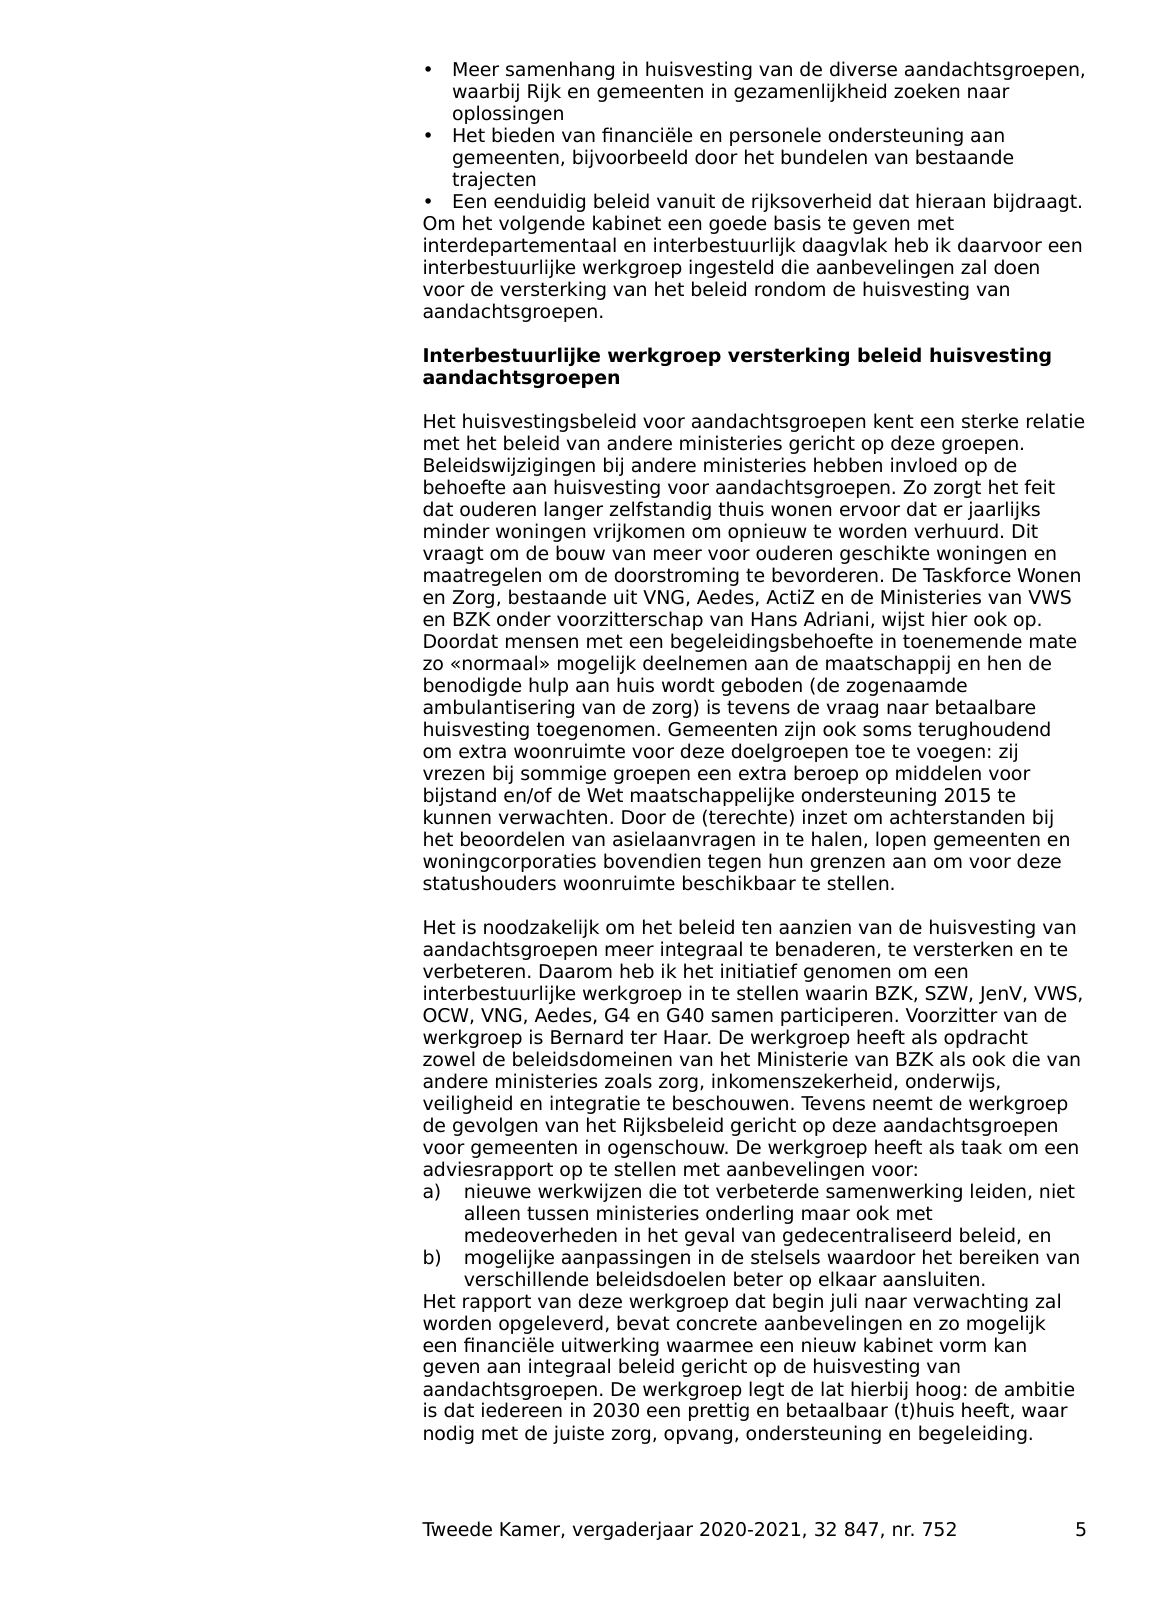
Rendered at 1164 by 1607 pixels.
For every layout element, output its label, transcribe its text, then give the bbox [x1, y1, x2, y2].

text • Meer samenhang in huisvesting van de diverse aandachtsgroepen, waarbij Rijk en gemeenten in gezamenlijkheid zoeken naar oplossingen [422, 59, 1087, 125]
subtitle Interbestuurlijke werkgroep versterking beleid huisvesting aandachtsgroepen [422, 345, 1087, 389]
text Het is noodzakelijk om het beleid ten aanzien van de huisvesting van aandachtsgroepen meer integraal te benaderen, te versterken en te verbeteren. Daarom heb ik het initiatief genomen om een interbestuurlijke werkgroep in te stellen waarin BZK, SZW, JenV, VWS, OCW, VNG, Aedes, G4 en G40 samen participeren. Voorzitter van de werkgroep is Bernard ter Haar. De werkgroep heeft als opdracht zowel de beleidsdomeinen van het Ministerie van BZK als ook die van andere ministeries zoals zorg, inkomenszekerheid, onderwijs, veiligheid en integratie te beschouwen. Tevens neemt de werkgroep de gevolgen van het Rijksbeleid gericht op deze aandachtsgroepen voor gemeenten in ogenschouw. De werkgroep heeft als taak om een adviesrapport op te stellen met aanbevelingen voor: [422, 917, 1087, 1181]
text Om het volgende kabinet een goede basis te geven met interdepartementaal en interbestuurlijk daagvlak heb ik daarvoor een interbestuurlijke werkgroep ingesteld die aanbevelingen zal doen voor de versterking van het beleid rondom de huisvesting van aandachtsgroepen. [422, 213, 1087, 323]
text • Het bieden van financiële en personele ondersteuning aan gemeenten, bijvoorbeeld door het bundelen van bestaande trajecten [422, 125, 1087, 191]
text b) mogelijke aanpassingen in de stelsels waardoor het bereiken van verschillende beleidsdoelen beter op elkaar aansluiten. [422, 1247, 1087, 1291]
text Het huisvestingsbeleid voor aandachtsgroepen kent een sterke relatie met het beleid van andere ministeries gericht op deze groepen. Beleidswijzigingen bij andere ministeries hebben invloed op de behoefte aan huisvesting voor aandachtsgroepen. Zo zorgt het feit dat ouderen langer zelfstandig thuis wonen ervoor dat er jaarlijks minder woningen vrijkomen om opnieuw te worden verhuurd. Dit vraagt om de bouw van meer voor ouderen geschikte woningen en maatregelen om de doorstroming te bevorderen. De Taskforce Wonen en Zorg, bestaande uit VNG, Aedes, ActiZ en de Ministeries van VWS en BZK onder voorzitterschap van Hans Adriani, wijst hier ook op. Doordat mensen met een begeleidingsbehoefte in toenemende mate zo «normaal» mogelijk deelnemen aan de maatschappij en hen de benodigde hulp aan huis wordt geboden (de zogenaamde ambulantisering van de zorg) is tevens de vraag naar betaalbare huisvesting toegenomen. Gemeenten zijn ook soms terughoudend om extra woonruimte voor deze doelgroepen toe te voegen: zij vrezen bij sommige groepen een extra beroep op middelen voor bijstand en/of de Wet maatschappelijke ondersteuning 2015 te kunnen verwachten. Door de (terechte) inzet om achterstanden bij het beoordelen van asielaanvragen in te halen, lopen gemeenten en woningcorporaties bovendien tegen hun grenzen aan om voor deze statushouders woonruimte beschikbaar te stellen. [422, 411, 1087, 895]
text • Een eenduidig beleid vanuit de rijksoverheid dat hieraan bijdraagt. [422, 191, 1087, 213]
text a) nieuwe werkwijzen die tot verbeterde samenwerking leiden, niet alleen tussen ministeries onderling maar ook met medeoverheden in het geval van gedecentraliseerd beleid, en [422, 1181, 1087, 1247]
text Het rapport van deze werkgroep dat begin juli naar verwachting zal worden opgeleverd, bevat concrete aanbevelingen en zo mogelijk een financiële uitwerking waarmee een nieuw kabinet vorm kan geven aan integraal beleid gericht op de huisvesting van aandachtsgroepen. De werkgroep legt de lat hierbij hoog: de ambitie is dat iedereen in 2030 een prettig en betaalbaar (t)huis heeft, waar nodig met de juiste zorg, opvang, ondersteuning en begeleiding. [422, 1291, 1087, 1444]
